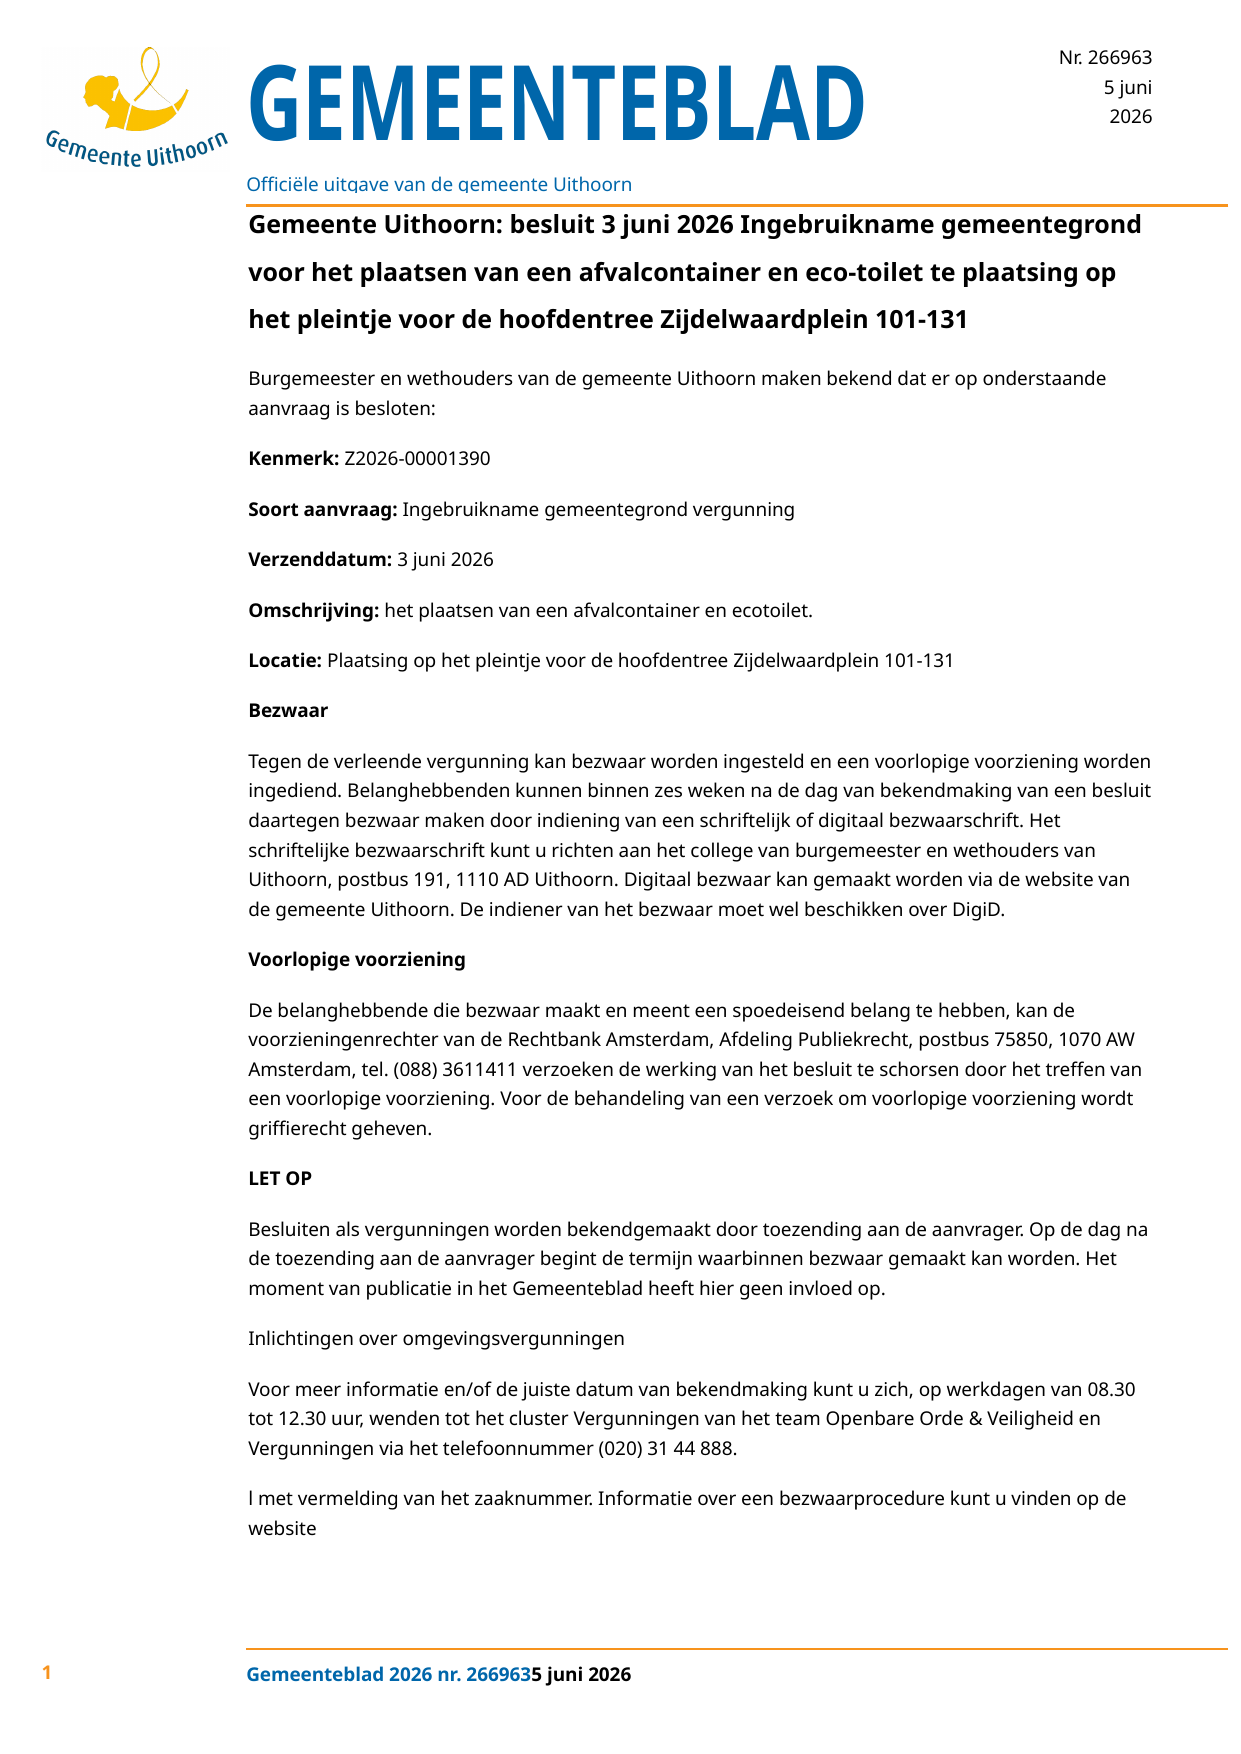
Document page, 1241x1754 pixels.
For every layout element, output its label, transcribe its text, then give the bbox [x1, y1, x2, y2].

text Besluiten als vergunningen worden bekendgemaakt door toezending aan de aanvrager. Op de dag na de toezending aan de aanvrager begint de termijn waarbinnen bezwaar gemaakt kan worden. Het moment van publicatie in het Gemeenteblad heeft hier geen invloed op. [248, 1216, 1152, 1301]
text De belanghebbende die bezwaar maakt en meent een spoedeisend belang te hebben, kan de voorzieningenrechter van de Rechtbank Amsterdam, Afdeling Publiekrecht, postbus 75850, 1070 AW Amsterdam, tel. (088) 3611411 verzoeken de werking van het besluit te schorsen door het treffen van een voorlopige voorziening. Voor de behandeling van een verzoek om voorlopige voorziening wordt griffierecht geheven. [248, 997, 1152, 1141]
text Bezwaar [248, 698, 1152, 723]
text Kenmerk: Z2026-00001390 [248, 446, 1152, 471]
text Locatie: Plaatsing op het pleintje voor de hoofdentree Zijdelwaardplein 101-131 [248, 647, 1152, 673]
text Voorlopige voorziening [248, 946, 1152, 972]
text Verzenddatum: 3 juni 2026 [248, 546, 1152, 572]
text LET OP [248, 1166, 1152, 1191]
text Tegen de verleende vergunning kan bezwaar worden ingesteld en een voorlopige voorziening worden ingediend. Belanghebbenden kunnen binnen zes weken na de dag van bekendmaking van een besluit daartegen bezwaar maken door indiening van een schriftelijk of digitaal bezwaarschrift. Het schriftelijke bezwaarschrift kunt u richten aan het college van burgemeester en wethouders van Uithoorn, postbus 191, 1110 AD Uithoorn. Digitaal bezwaar kan gemaakt worden via de website van de gemeente Uithoorn. De indiener van het bezwaar moet wel beschikken over DigiD. [248, 748, 1152, 922]
text Inlichtingen over omgevingsvergunningen [248, 1326, 1152, 1351]
text Voor meer informatie en/of de juiste datum van bekendmaking kunt u zich, op werkdagen van 08.30 tot 12.30 uur, wenden tot het cluster Vergunningen van het team Openbare Orde & Veiligheid en Vergunningen via het telefoonnummer (020) 31 44 888. [248, 1376, 1152, 1461]
text Soort aanvraag: Ingebruikname gemeentegrond vergunning [248, 496, 1152, 522]
picture [41, 47, 231, 172]
text Omschrijving: het plaatsen van een afvalcontainer en ecotoilet. [248, 597, 1152, 622]
text l met vermelding van het zaaknummer. Informatie over een bezwaarprocedure kunt u vinden op de website [248, 1486, 1152, 1541]
text Burgemeester en wethouders van de gemeente Uithoorn maken bekend dat er op onderstaande aanvraag is besloten: [248, 366, 1152, 421]
text Gemeente Uithoorn: besluit 3 juni 2026 Ingebruikname gemeentegrond voor het plaatsen van een afvalcontainer en eco-toilet te plaatsing op het pleintje voor de hoofdentree Zijdelwaardplein 101-131 [248, 207, 1152, 336]
